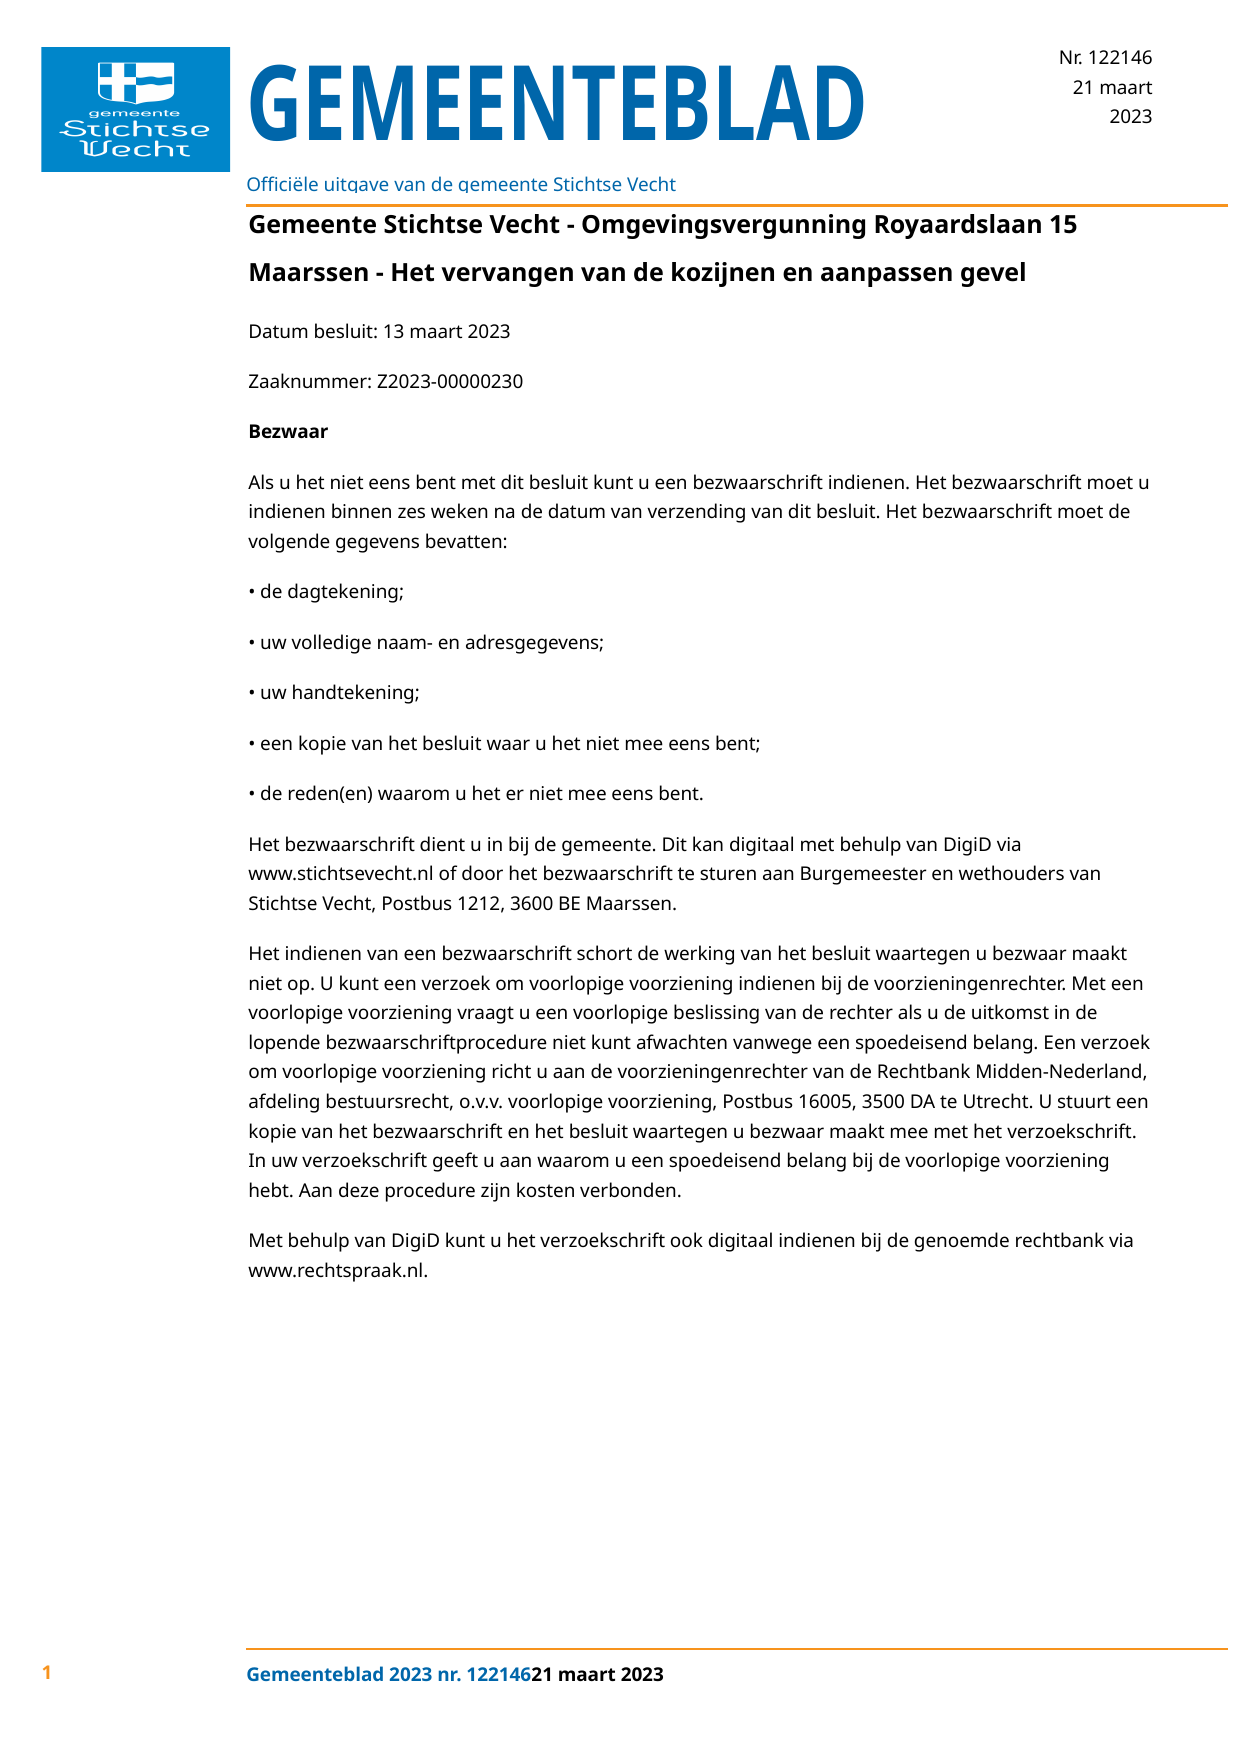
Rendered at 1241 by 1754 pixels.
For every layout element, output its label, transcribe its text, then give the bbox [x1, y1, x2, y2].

text Als u het niet eens bent met dit besluit kunt u een bezwaarschrift indienen. Het bezwaarschrift moet u indienen binnen zes weken na de datum van verzending van dit besluit. Het bezwaarschrift moet de volgende gegevens bevatten: [248, 469, 1152, 554]
text • de reden(en) waarom u het er niet mee eens bent. [248, 780, 1152, 806]
picture [99, 63, 135, 101]
text • uw volledige naam- en adresgegevens; [248, 629, 1152, 655]
text Datum besluit: 13 maart 2023 [248, 318, 1152, 344]
text Gemeente Stichtse Vecht - Omgevingsvergunning Royaardslaan 15 Maarssen - Het vervangen van de kozijnen en aanpassen gevel [248, 207, 1152, 288]
picture [137, 63, 174, 103]
text Het bezwaarschrift dient u in bij de gemeente. Dit kan digitaal met behulp van DigiD via www.stichtsevecht.nl of door het bezwaarschrift te sturen aan Burgemeester en wethouders van Stichtse Vecht, Postbus 1212, 3600 BE Maarssen. [248, 831, 1152, 916]
text Het indienen van een bezwaarschrift schort de werking van het besluit waartegen u bezwaar maakt niet op. U kunt een verzoek om voorlopige voorziening indienen bij de voorzieningenrechter. Met een voorlopige voorziening vraagt u een voorlopige beslissing van de rechter als u de uitkomst in de lopende bezwaarschriftprocedure niet kunt afwachten vanwege een spoedeisend belang. Een verzoek om voorlopige voorziening richt u aan de voorzieningenrechter van de Rechtbank Midden-Nederland, afdeling bestuursrecht, o.v.v. voorlopige voorziening, Postbus 16005, 3500 DA te Utrecht. U stuurt een kopie van het bezwaarschrift en het besluit waartegen u bezwaar maakt mee met het verzoekschrift. In uw verzoekschrift geeft u aan waarom u een spoedeisend belang bij de voorlopige voorziening hebt. Aan deze procedure zijn kosten verbonden. [248, 940, 1152, 1203]
text Zaaknummer: Z2023-00000230 [248, 368, 1152, 394]
text • een kopie van het besluit waar u het niet mee eens bent; [248, 730, 1152, 756]
text • de dagtekening; [248, 579, 1152, 604]
text Met behulp van DigiD kunt u het verzoekschrift ook digitaal indienen bij de genoemde rechtbank via www.rechtspraak.nl. [248, 1227, 1152, 1283]
text • uw handtekening; [248, 679, 1152, 705]
text Bezwaar [248, 419, 1152, 444]
